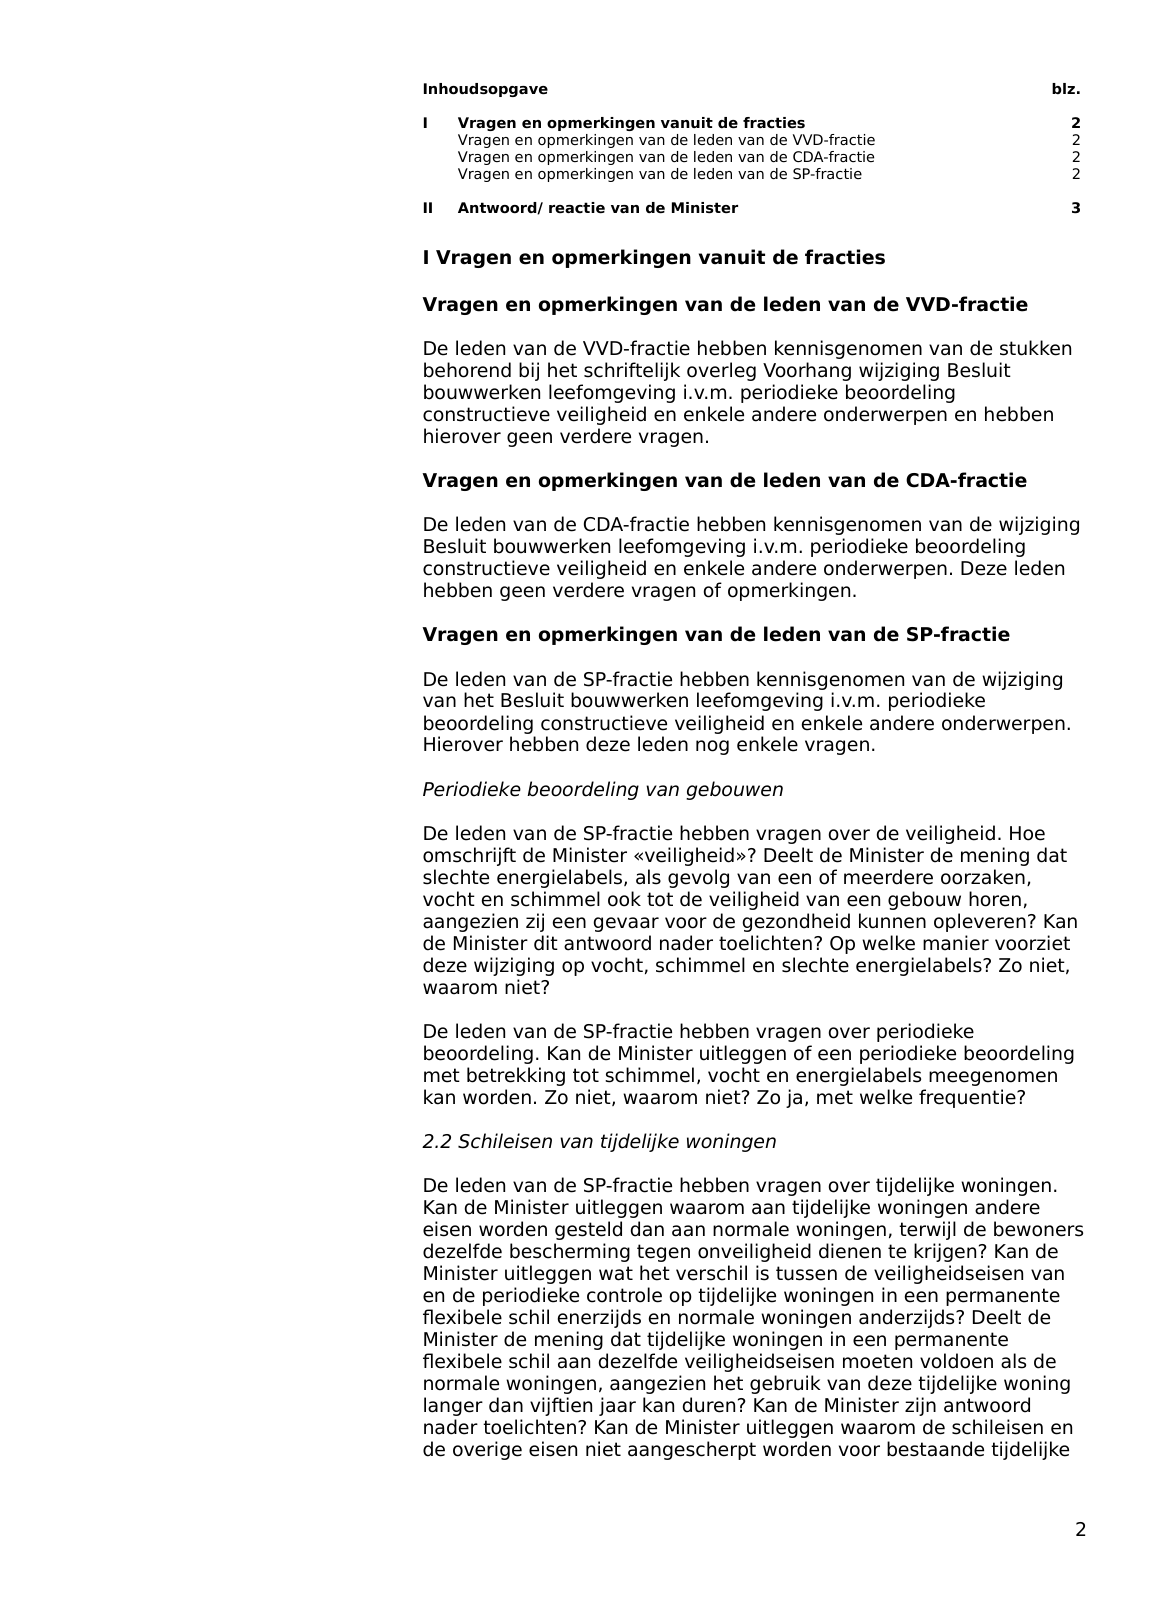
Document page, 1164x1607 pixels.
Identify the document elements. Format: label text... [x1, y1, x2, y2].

subtitle Vragen en opmerkingen van de leden van de CDA-fractie [422, 470, 1087, 492]
text De leden van de SP-fractie hebben vragen over periodieke beoordeling. Kan de Minister uitleggen of een periodieke beoordeling met betrekking tot schimmel, vocht en energielabels meegenomen kan worden. Zo niet, waarom niet? Zo ja, met welke frequentie? [422, 1021, 1087, 1109]
table_header Inhoudsopgave [422, 81, 1028, 98]
table_cell 2 [1028, 115, 1087, 132]
table_cell [452, 183, 1028, 200]
text De leden van de VVD-fractie hebben kennisgenomen van de stukken behorend bij het schriftelijk overleg Voorhang wijziging Besluit bouwwerken leefomgeving i.v.m. periodieke beoordeling constructieve veiligheid en enkele andere onderwerpen en hebben hierover geen verdere vragen. [422, 338, 1087, 448]
table_cell Antwoord/ reactie van de Minister [452, 200, 1028, 217]
subtitle Vragen en opmerkingen van de leden van de VVD-fractie [422, 294, 1087, 316]
subtitle 2.2 Schileisen van tijdelijke woningen [422, 1131, 1087, 1153]
table_cell [452, 98, 1028, 115]
subtitle I Vragen en opmerkingen vanuit de fracties [422, 247, 1087, 269]
table_cell [422, 166, 452, 183]
table_cell [422, 132, 452, 149]
table_cell Vragen en opmerkingen van de leden van de CDA-fractie [452, 149, 1028, 166]
text De leden van de CDA-fractie hebben kennisgenomen van de wijziging Besluit bouwwerken leefomgeving i.v.m. periodieke beoordeling constructieve veiligheid en enkele andere onderwerpen. Deze leden hebben geen verdere vragen of opmerkingen. [422, 514, 1087, 602]
table_header blz. [1028, 81, 1087, 98]
text De leden van de SP-fractie hebben vragen over tijdelijke woningen. Kan de Minister uitleggen waarom aan tijdelijke woningen andere eisen worden gesteld dan aan normale woningen, terwijl de bewoners dezelfde bescherming tegen onveiligheid dienen te krijgen? Kan de Minister uitleggen wat het verschil is tussen de veiligheidseisen van en de periodieke controle op tijdelijke woningen in een permanente flexibele schil enerzijds en normale woningen anderzijds? Deelt de Minister de mening dat tijdelijke woningen in een permanente flexibele schil aan dezelfde veiligheidseisen moeten voldoen als de normale woningen, aangezien het gebruik van deze tijdelijke woning langer dan vijftien jaar kan duren? Kan de Minister zijn antwoord nader toelichten? Kan de Minister uitleggen waarom de schileisen en de overige eisen niet aangescherpt worden voor bestaande tijdelijke [422, 1175, 1087, 1461]
table_cell [422, 98, 452, 115]
table_cell [422, 149, 452, 166]
table_cell 2 [1028, 149, 1087, 166]
subtitle Vragen en opmerkingen van de leden van de SP-fractie [422, 624, 1087, 646]
table_cell Vragen en opmerkingen van de leden van de SP-fractie [452, 166, 1028, 183]
table_cell [1028, 98, 1087, 115]
table_cell 2 [1028, 166, 1087, 183]
table_cell [1028, 183, 1087, 200]
table_cell 2 [1028, 132, 1087, 149]
table_cell [422, 183, 452, 200]
text De leden van de SP-fractie hebben vragen over de veiligheid. Hoe omschrijft de Minister «veiligheid»? Deelt de Minister de mening dat slechte energielabels, als gevolg van een of meerdere oorzaken, vocht en schimmel ook tot de veiligheid van een gebouw horen, aangezien zij een gevaar voor de gezondheid kunnen opleveren? Kan de Minister dit antwoord nader toelichten? Op welke manier voorziet deze wijziging op vocht, schimmel en slechte energielabels? Zo niet, waarom niet? [422, 823, 1087, 998]
table_cell Vragen en opmerkingen vanuit de fracties [452, 115, 1028, 132]
table_cell Vragen en opmerkingen van de leden van de VVD-fractie [452, 132, 1028, 149]
table_cell 3 [1028, 200, 1087, 217]
subtitle Periodieke beoordeling van gebouwen [422, 778, 1087, 801]
table_cell I [422, 115, 452, 132]
text De leden van de SP-fractie hebben kennisgenomen van de wijziging van het Besluit bouwwerken leefomgeving i.v.m. periodieke beoordeling constructieve veiligheid en enkele andere onderwerpen. Hierover hebben deze leden nog enkele vragen. [422, 668, 1087, 756]
table_cell II [422, 200, 452, 217]
